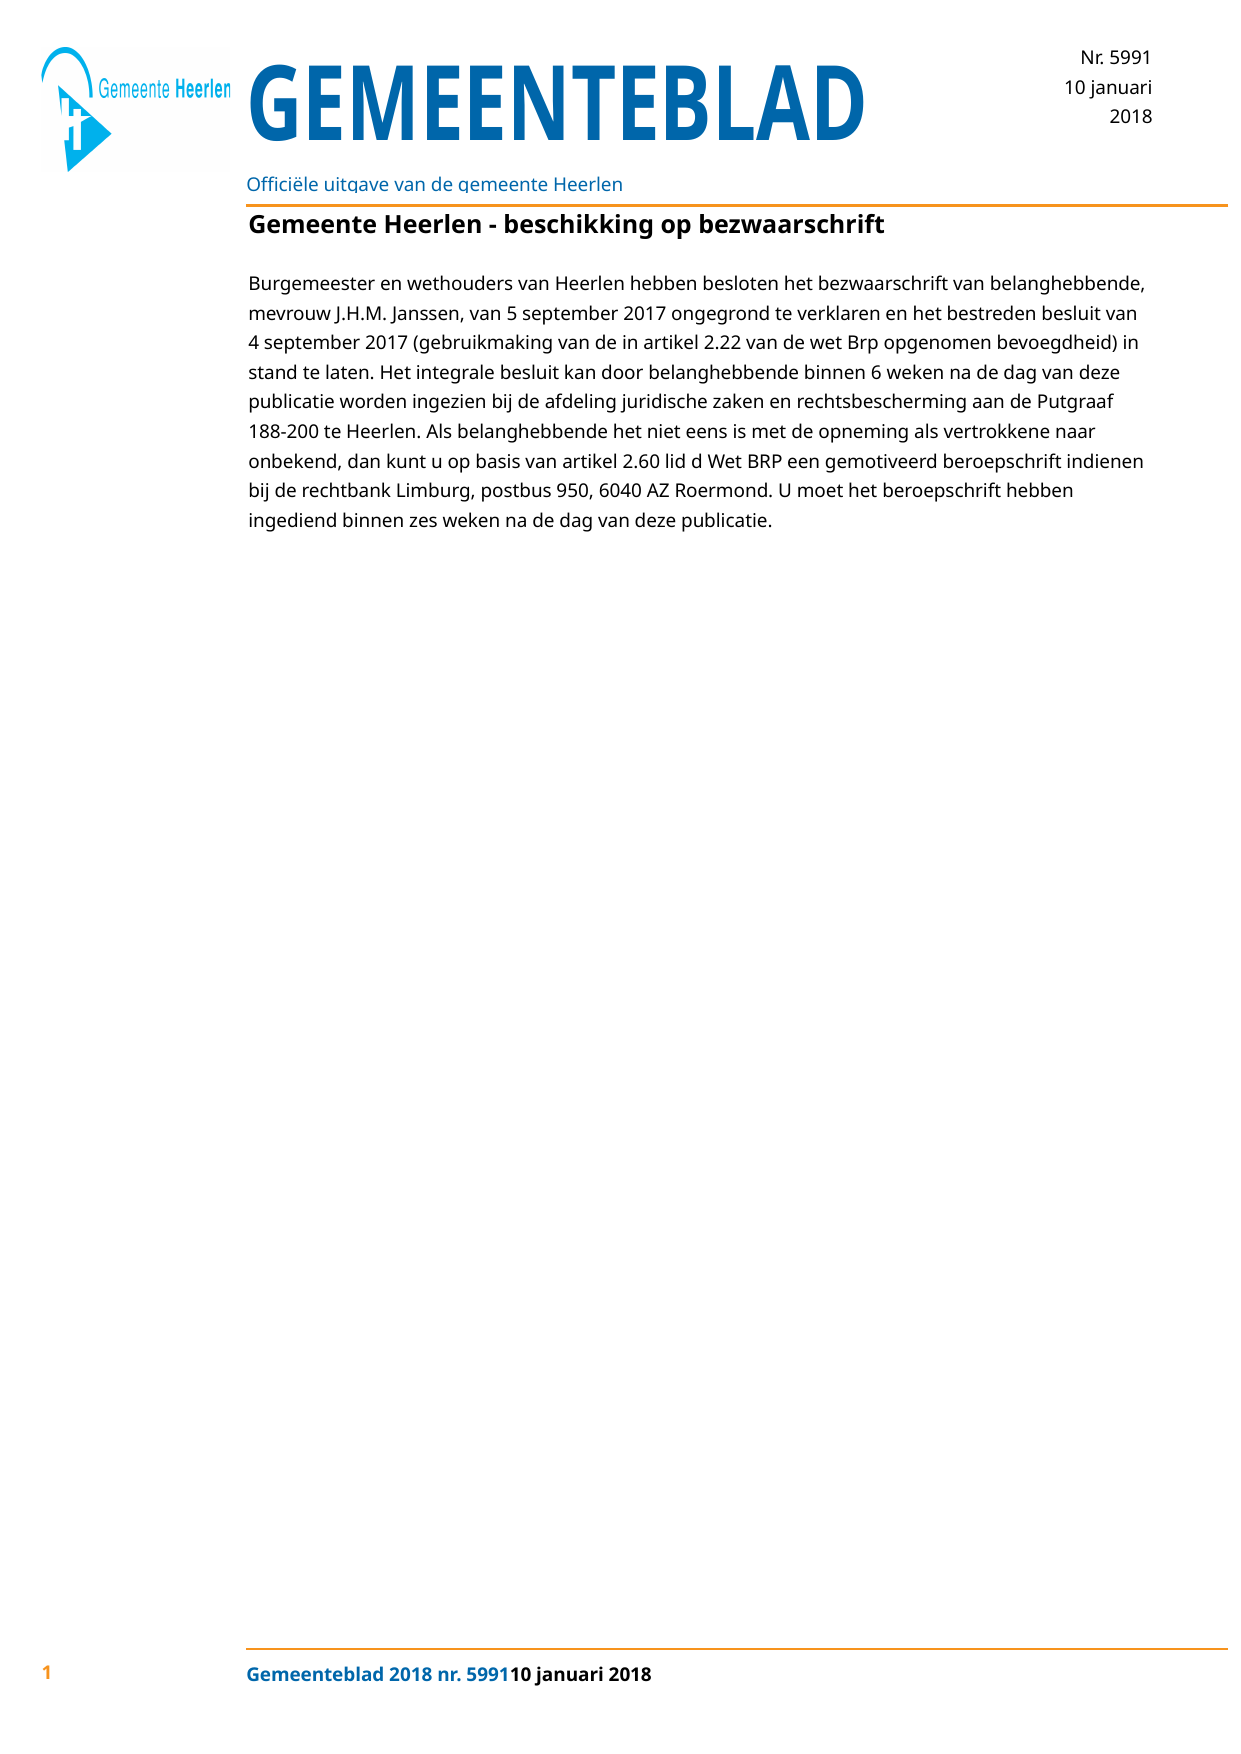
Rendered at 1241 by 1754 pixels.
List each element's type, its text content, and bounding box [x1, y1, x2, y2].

picture [41, 47, 58, 70]
text Burgemeester en wethouders van Heerlen hebben besloten het bezwaarschrift van belanghebbende, mevrouw J.H.M. Janssen, van 5 september 2017 ongegrond te verklaren en het bestreden besluit van 4 september 2017 (gebruikmaking van de in artikel 2.22 van de wet Brp opgenomen bevoegdheid) in stand te laten. Het integrale besluit kan door belanghebbende binnen 6 weken na de dag van deze publicatie worden ingezien bij de afdeling juridische zaken en rechtsbescherming aan de Putgraaf 188-200 te Heerlen. Als belanghebbende het niet eens is met de opneming als vertrokkene naar onbekend, dan kunt u op basis van artikel 2.60 lid d Wet BRP een gemotiveerd beroepschrift indienen bij de rechtbank Limburg, postbus 950, 6040 AZ Roermond. U moet het beroepschrift hebben ingediend binnen zes weken na de dag van deze publicatie. [248, 270, 1152, 533]
text Gemeente Heerlen - beschikking op bezwaarschrift [248, 207, 1152, 241]
picture [41, 47, 231, 172]
